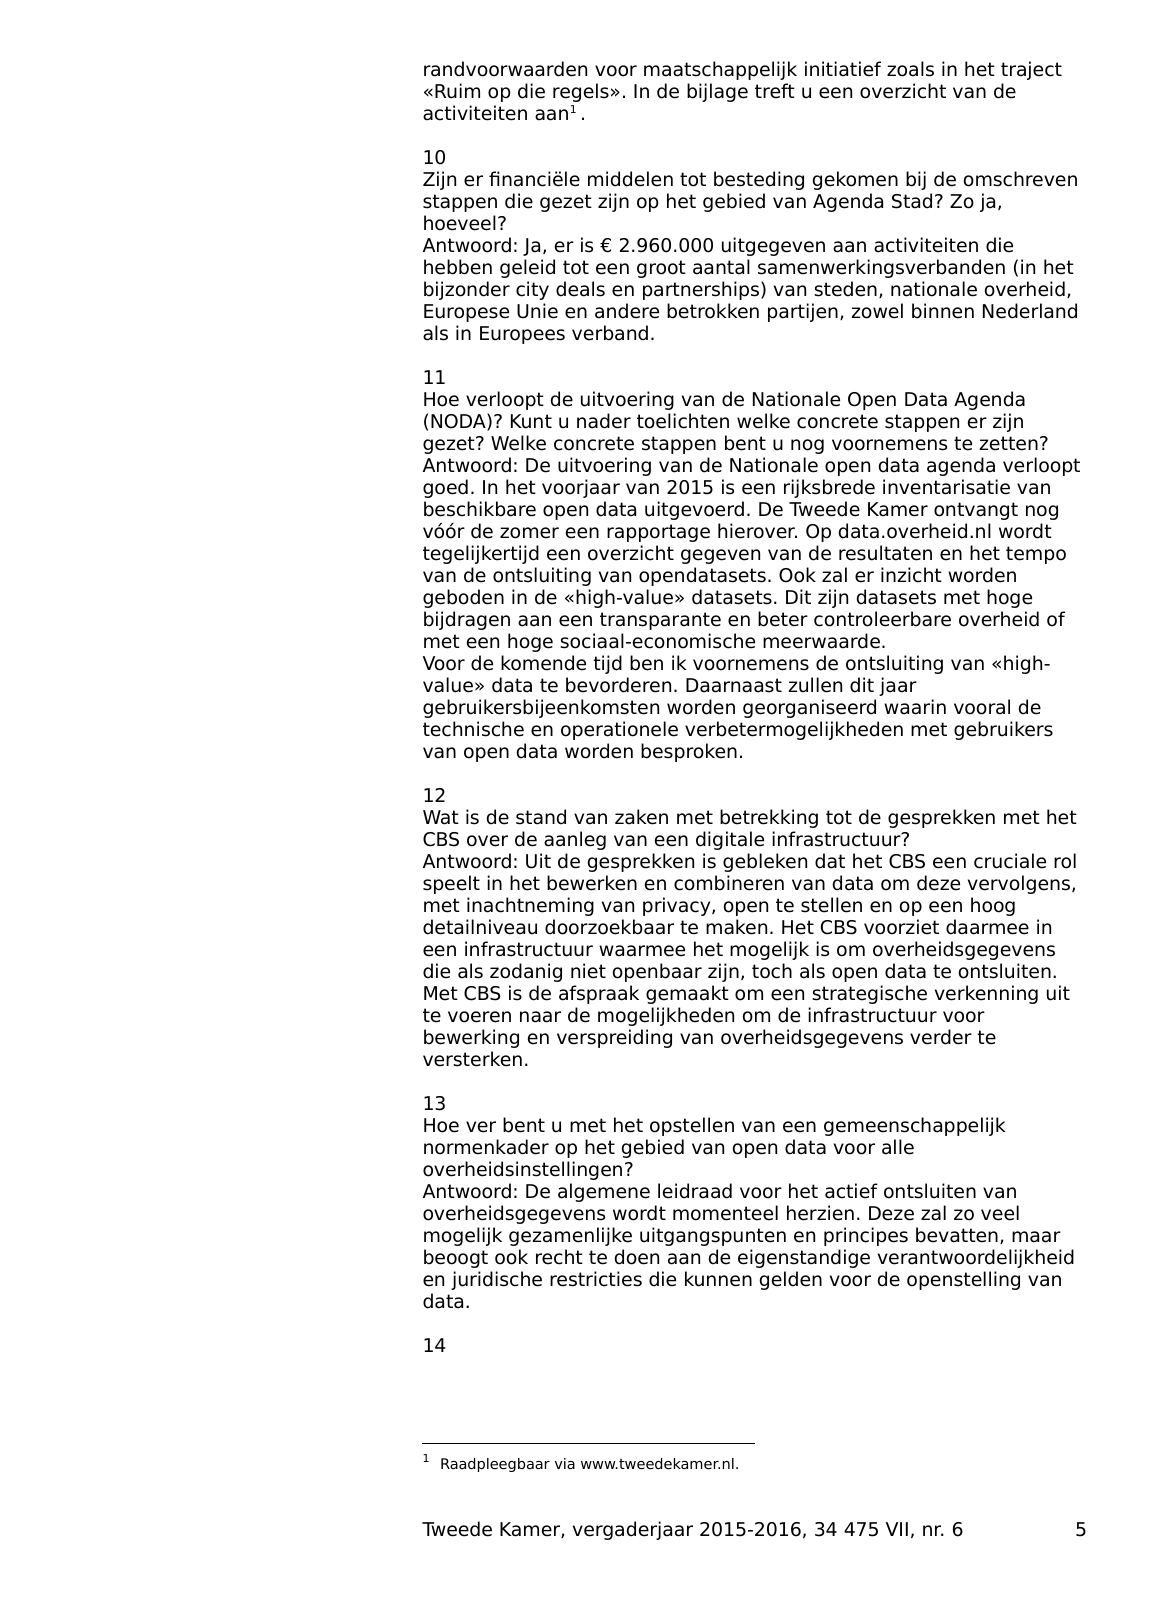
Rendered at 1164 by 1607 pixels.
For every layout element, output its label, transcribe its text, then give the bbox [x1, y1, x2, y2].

text 11 [422, 367, 1087, 389]
text randvoorwaarden voor maatschappelijk initiatief zoals in het traject «Ruim op die regels». In de bijlage treft u een overzicht van de activiteiten aan. [422, 59, 1087, 125]
text Voor de komende tijd ben ik voornemens de ontsluiting van «high-value» data te bevorderen. Daarnaast zullen dit jaar gebruikersbijeenkomsten worden georganiseerd waarin vooral de technische en operationele verbetermogelijkheden met gebruikers van open data worden besproken. [422, 653, 1087, 763]
text 12 [422, 785, 1087, 807]
text Hoe verloopt de uitvoering van de Nationale Open Data Agenda (NODA)? Kunt u nader toelichten welke concrete stappen er zijn gezet? Welke concrete stappen bent u nog voornemens te zetten? [422, 389, 1087, 455]
text 13 [422, 1093, 1087, 1115]
text Zijn er financiële middelen tot besteding gekomen bij de omschreven stappen die gezet zijn op het gebied van Agenda Stad? Zo ja, hoeveel? [422, 169, 1087, 235]
text Antwoord: De algemene leidraad voor het actief ontsluiten van overheidsgegevens wordt momenteel herzien. Deze zal zo veel mogelijk gezamenlijke uitgangspunten en principes bevatten, maar beoogt ook recht te doen aan de eigenstandige verantwoordelijkheid en juridische restricties die kunnen gelden voor de openstelling van data. [422, 1181, 1087, 1313]
text Hoe ver bent u met het opstellen van een gemeenschappelijk normenkader op het gebied van open data voor alle overheidsinstellingen? [422, 1115, 1087, 1181]
text Raadpleegbaar via www.tweedekamer.nl. [422, 1452, 1087, 1474]
text Antwoord: Ja, er is € 2.960.000 uitgegeven aan activiteiten die hebben geleid tot een groot aantal samenwerkingsverbanden (in het bijzonder city deals en partnerships) van steden, nationale overheid, Europese Unie en andere betrokken partijen, zowel binnen Nederland als in Europees verband. [422, 235, 1087, 345]
text 14 [422, 1335, 1087, 1357]
text Antwoord: Uit de gesprekken is gebleken dat het CBS een cruciale rol speelt in het bewerken en combineren van data om deze vervolgens, met inachtneming van privacy, open te stellen en op een hoog detailniveau doorzoekbaar te maken. Het CBS voorziet daarmee in een infrastructuur waarmee het mogelijk is om overheidsgegevens die als zodanig niet openbaar zijn, toch als open data te ontsluiten. Met CBS is de afspraak gemaakt om een strategische verkenning uit te voeren naar de mogelijkheden om de infrastructuur voor bewerking en verspreiding van overheidsgegevens verder te versterken. [422, 851, 1087, 1071]
text 10 [422, 147, 1087, 169]
text Wat is de stand van zaken met betrekking tot de gesprekken met het CBS over de aanleg van een digitale infrastructuur? [422, 807, 1087, 851]
text Antwoord: De uitvoering van de Nationale open data agenda verloopt goed. In het voorjaar van 2015 is een rijksbrede inventarisatie van beschikbare open data uitgevoerd. De Tweede Kamer ontvangt nog vóór de zomer een rapportage hierover. Op data.overheid.nl wordt tegelijkertijd een overzicht gegeven van de resultaten en het tempo van de ontsluiting van opendatasets. Ook zal er inzicht worden geboden in de «high-value» datasets. Dit zijn datasets met hoge bijdragen aan een transparante en beter controleerbare overheid of met een hoge sociaal-economische meerwaarde. [422, 455, 1087, 653]
